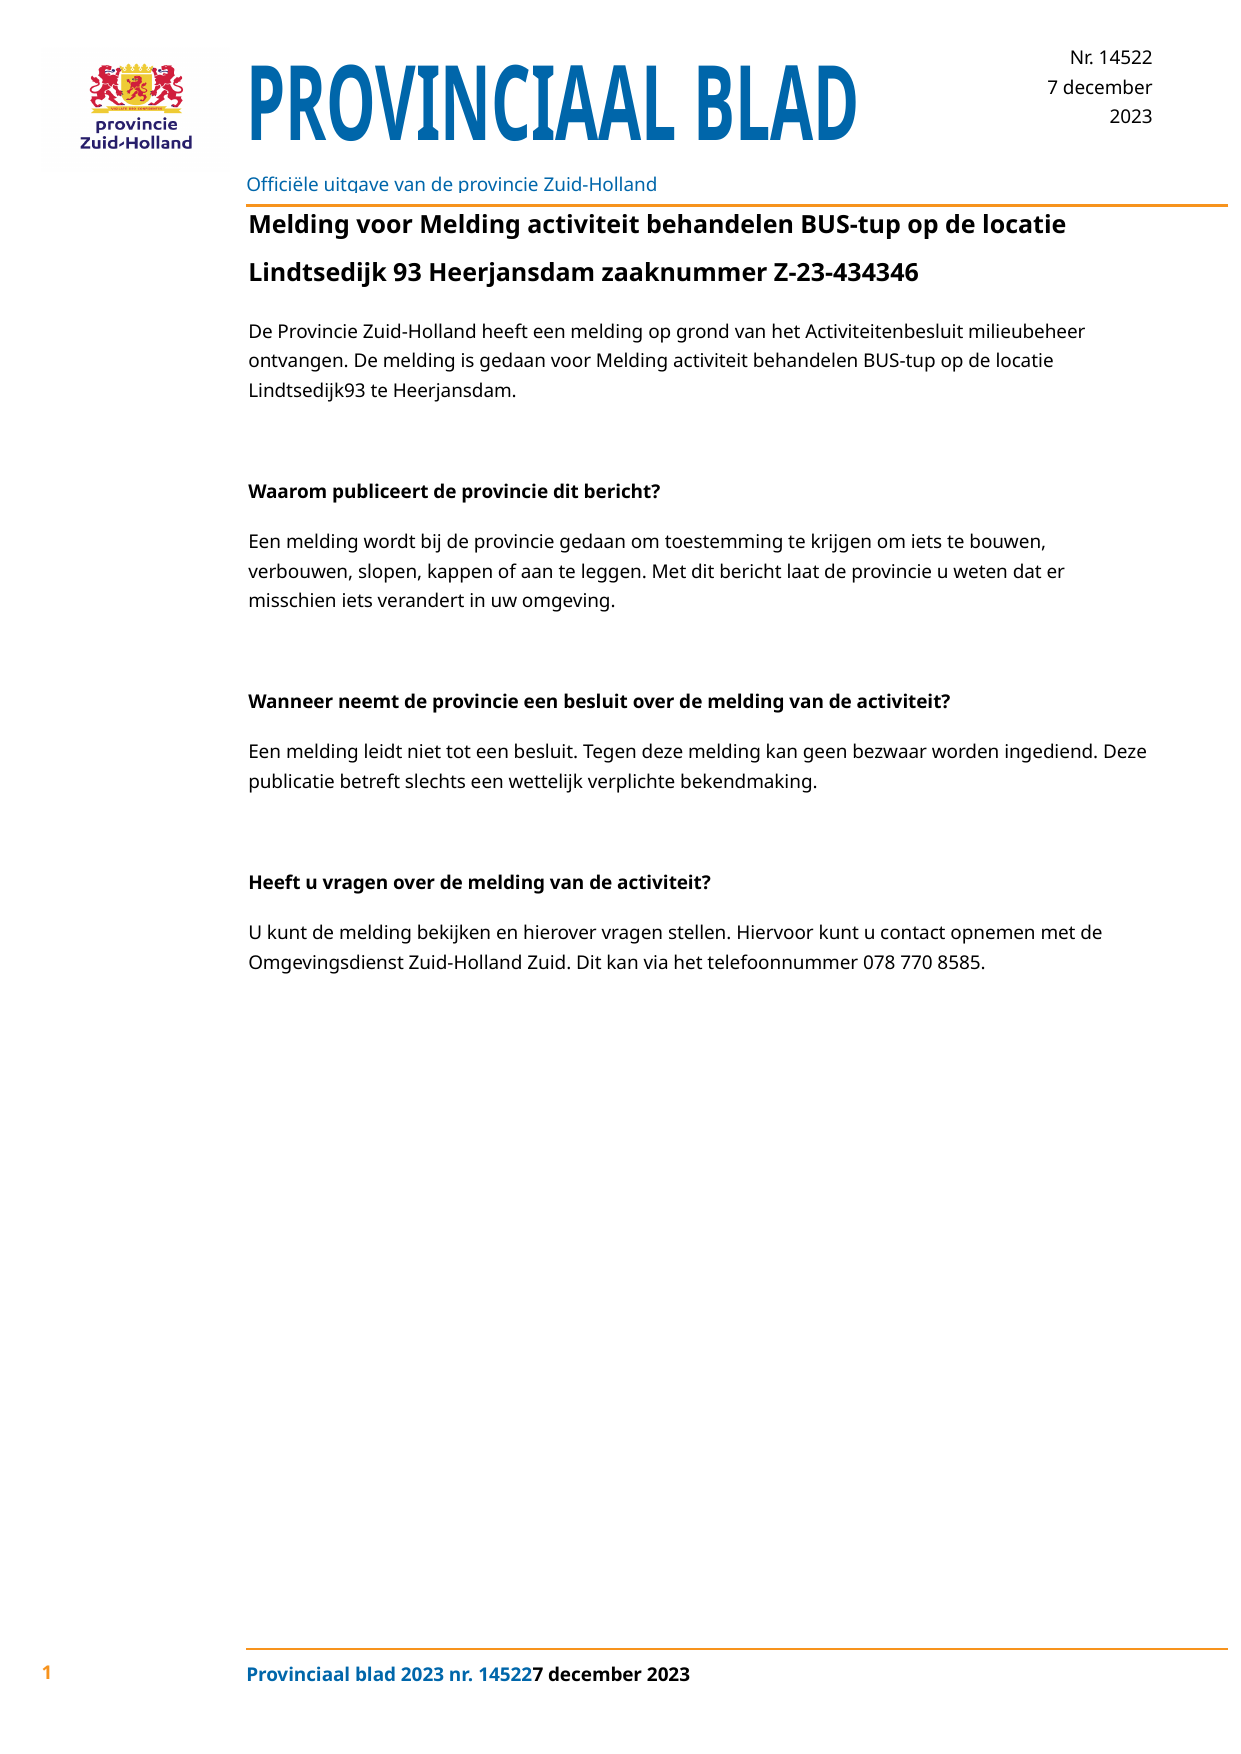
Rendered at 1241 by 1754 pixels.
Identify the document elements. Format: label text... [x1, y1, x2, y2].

picture [41, 47, 231, 172]
text U kunt de melding bekijken en hierover vragen stellen. Hiervoor kunt u contact opnemen met de Omgevingsdienst Zuid-Holland Zuid. Dit kan via het telefoonnummer 078 770 8585. [248, 919, 1152, 975]
text Een melding wordt bij de provincie gedaan om toestemming te krijgen om iets te bouwen, verbouwen, slopen, kappen of aan te leggen. Met dit bericht laat de provincie u weten dat er misschien iets verandert in uw omgeving. [248, 528, 1152, 613]
text Melding voor Melding activiteit behandelen BUS-tup op de locatie Lindtsedijk 93 Heerjansdam zaaknummer Z-23-434346 [248, 207, 1152, 288]
text Waarom publiceert de provincie dit bericht? [248, 478, 1152, 504]
text Een melding leidt niet tot een besluit. Tegen deze melding kan geen bezwaar worden ingediend. Deze publicatie betreft slechts een wettelijk verplichte bekendmaking. [248, 739, 1152, 794]
text De Provincie Zuid-Holland heeft een melding op grond van het Activiteitenbesluit milieubeheer ontvangen. De melding is gedaan voor Melding activiteit behandelen BUS-tup op de locatie Lindtsedijk93 te Heerjansdam. [248, 318, 1152, 403]
text Heeft u vragen over de melding van de activiteit? [248, 869, 1152, 895]
text Wanneer neemt de provincie een besluit over de melding van de activiteit? [248, 688, 1152, 714]
